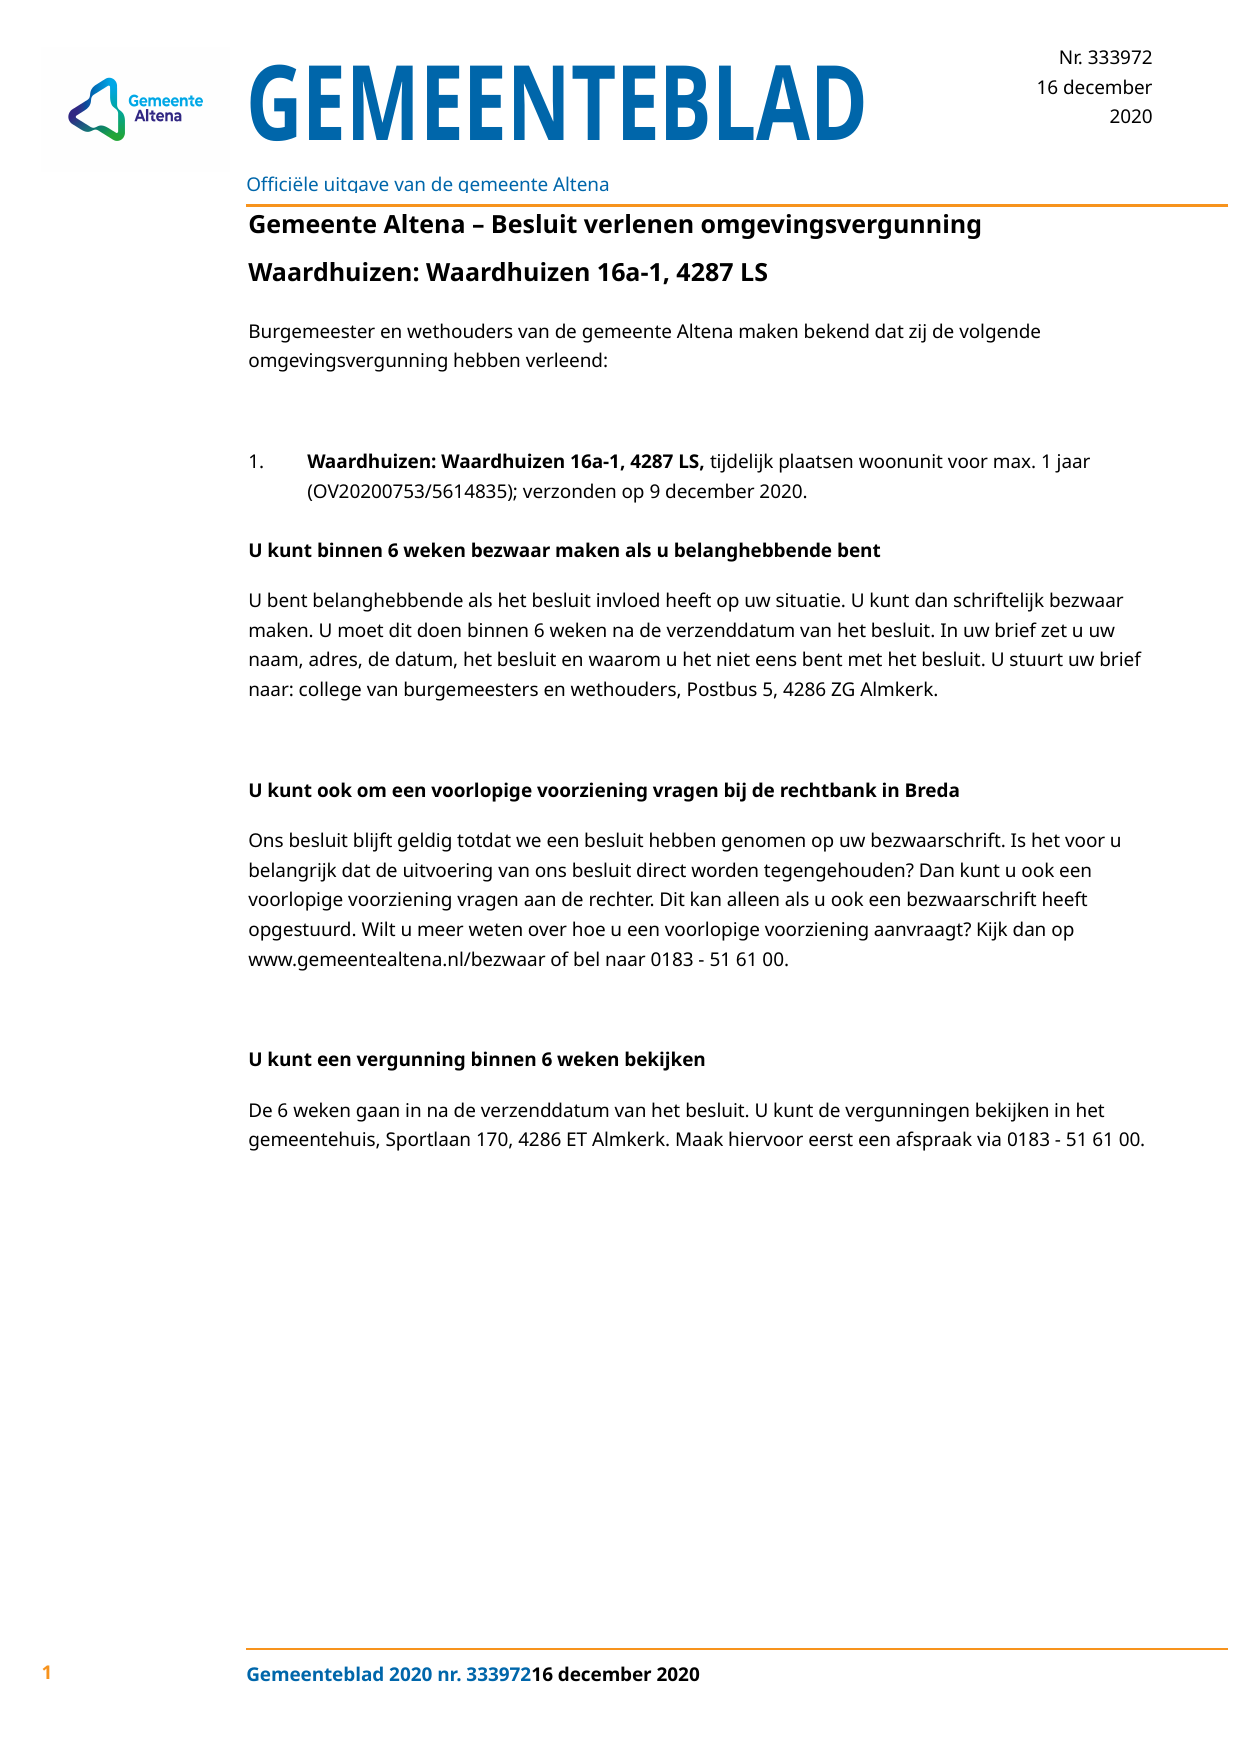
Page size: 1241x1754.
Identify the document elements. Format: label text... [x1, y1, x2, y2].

list Waardhuizen: Waardhuizen 16a-1, 4287 LS, tijdelijk plaatsen woonunit voor max. 1 jaar (OV20200753/5614835); verzonden op 9 december 2020. [248, 448, 1152, 504]
picture [41, 47, 231, 172]
text Gemeente Altena – Besluit verlenen omgevingsvergunning Waardhuizen: Waardhuizen 16a-1, 4287 LS [248, 207, 1152, 288]
text U kunt binnen 6 weken bezwaar maken als u belanghebbende bent [248, 537, 1152, 563]
text Ons besluit blijft geldig totdat we een besluit hebben genomen op uw bezwaarschrift. Is het voor u belangrijk dat de uitvoering van ons besluit direct worden tegengehouden? Dan kunt u ook een voorlopige voorziening vragen aan de rechter. Dit kan alleen als u ook een bezwaarschrift heeft opgestuurd. Wilt u meer weten over hoe u een voorlopige voorziening aanvraagt? Kijk dan op www.gemeentealtena.nl/bezwaar of bel naar 0183 - 51 61 00. [248, 827, 1152, 972]
text Burgemeester en wethouders van de gemeente Altena maken bekend dat zij de volgende omgevingsvergunning hebben verleend: [248, 318, 1152, 373]
text U kunt een vergunning binnen 6 weken bekijken [248, 1047, 1152, 1072]
text U bent belanghebbende als het besluit invloed heeft op uw situatie. U kunt dan schriftelijk bezwaar maken. U moet dit doen binnen 6 weken na de verzenddatum van het besluit. In uw brief zet u uw naam, adres, de datum, het besluit en waarom u het niet eens bent met het besluit. U stuurt uw brief naar: college van burgemeesters en wethouders, Postbus 5, 4286 ZG Almkerk. [248, 587, 1152, 702]
text De 6 weken gaan in na de verzenddatum van het besluit. U kunt de vergunningen bekijken in het gemeentehuis, Sportlaan 170, 4286 ET Almkerk. Maak hiervoor eerst een afspraak via 0183 - 51 61 00. [248, 1097, 1152, 1152]
text U kunt ook om een voorlopige voorziening vragen bij de rechtbank in Breda [248, 777, 1152, 803]
